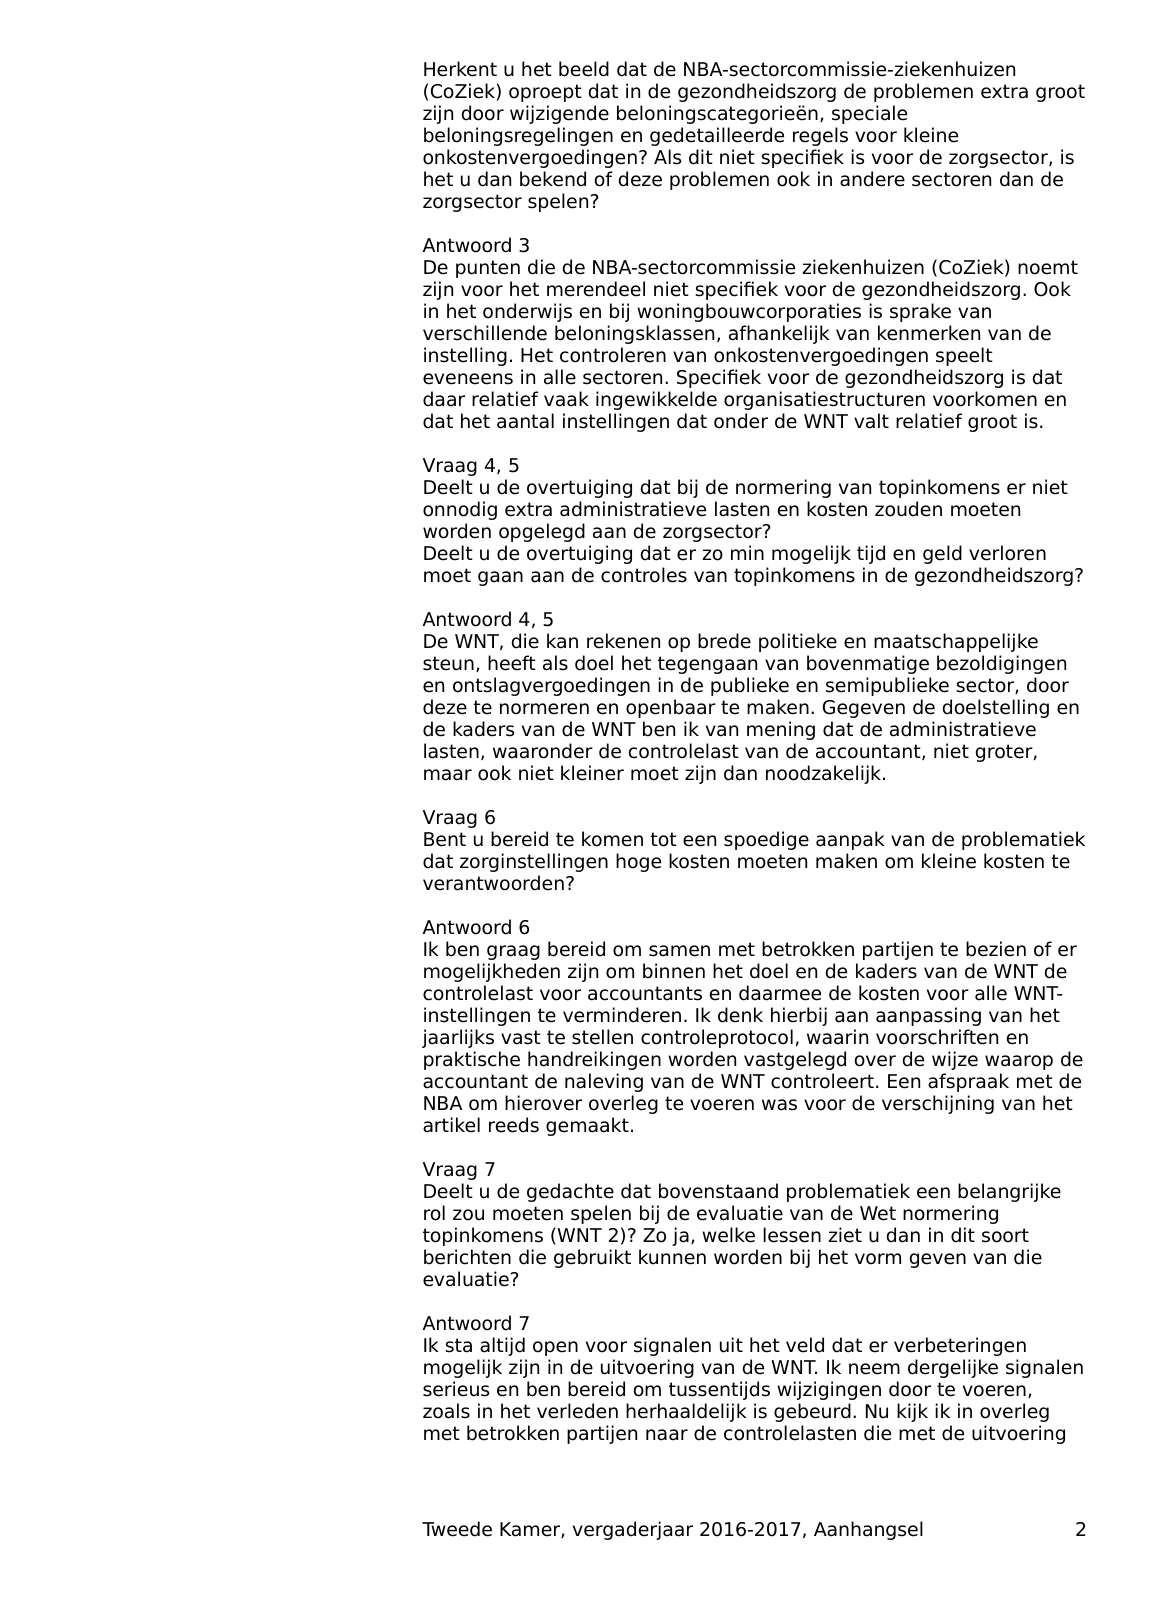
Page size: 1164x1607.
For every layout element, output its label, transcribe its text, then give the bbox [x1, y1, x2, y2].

text Herkent u het beeld dat de NBA-sectorcommissie-ziekenhuizen (CoZiek) oproept dat in de gezondheidszorg de problemen extra groot zijn door wijzigende beloningscategorieën, speciale beloningsregelingen en gedetailleerde regels voor kleine onkostenvergoedingen? Als dit niet specifiek is voor de zorgsector, is het u dan bekend of deze problemen ook in andere sectoren dan de zorgsector spelen? [422, 59, 1087, 213]
text Antwoord 7 [422, 1313, 1087, 1335]
text Bent u bereid te komen tot een spoedige aanpak van de problematiek dat zorginstellingen hoge kosten moeten maken om kleine kosten te verantwoorden? [422, 829, 1087, 895]
text Vraag 7 [422, 1159, 1087, 1181]
text Antwoord 3 [422, 235, 1087, 257]
text Ik sta altijd open voor signalen uit het veld dat er verbeteringen mogelijk zijn in de uitvoering van de WNT. Ik neem dergelijke signalen serieus en ben bereid om tussentijds wijzigingen door te voeren, zoals in het verleden herhaaldelijk is gebeurd. Nu kijk ik in overleg met betrokken partijen naar de controlelasten die met de uitvoering [422, 1335, 1087, 1445]
text Ik ben graag bereid om samen met betrokken partijen te bezien of er mogelijkheden zijn om binnen het doel en de kaders van de WNT de controlelast voor accountants en daarmee de kosten voor alle WNT-instellingen te verminderen. Ik denk hierbij aan aanpassing van het jaarlijks vast te stellen controleprotocol, waarin voorschriften en praktische handreikingen worden vastgelegd over de wijze waarop de accountant de naleving van de WNT controleert. Een afspraak met de NBA om hierover overleg te voeren was voor de verschijning van het artikel reeds gemaakt. [422, 939, 1087, 1137]
text Antwoord 4, 5 [422, 609, 1087, 631]
text Deelt u de gedachte dat bovenstaand problematiek een belangrijke rol zou moeten spelen bij de evaluatie van de Wet normering topinkomens (WNT 2)? Zo ja, welke lessen ziet u dan in dit soort berichten die gebruikt kunnen worden bij het vorm geven van die evaluatie? [422, 1181, 1087, 1291]
text De WNT, die kan rekenen op brede politieke en maatschappelijke steun, heeft als doel het tegengaan van bovenmatige bezoldigingen en ontslagvergoedingen in de publieke en semipublieke sector, door deze te normeren en openbaar te maken. Gegeven de doelstelling en de kaders van de WNT ben ik van mening dat de administratieve lasten, waaronder de controlelast van de accountant, niet groter, maar ook niet kleiner moet zijn dan noodzakelijk. [422, 631, 1087, 785]
text Deelt u de overtuiging dat bij de normering van topinkomens er niet onnodig extra administratieve lasten en kosten zouden moeten worden opgelegd aan de zorgsector? [422, 477, 1087, 543]
text Antwoord 6 [422, 917, 1087, 939]
text Deelt u de overtuiging dat er zo min mogelijk tijd en geld verloren moet gaan aan de controles van topinkomens in de gezondheidszorg? [422, 543, 1087, 587]
text Vraag 4, 5 [422, 455, 1087, 477]
text Vraag 6 [422, 807, 1087, 829]
text De punten die de NBA-sectorcommissie ziekenhuizen (CoZiek) noemt zijn voor het merendeel niet specifiek voor de gezondheidszorg. Ook in het onderwijs en bij woningbouwcorporaties is sprake van verschillende beloningsklassen, afhankelijk van kenmerken van de instelling. Het controleren van onkostenvergoedingen speelt eveneens in alle sectoren. Specifiek voor de gezondheidszorg is dat daar relatief vaak ingewikkelde organisatiestructuren voorkomen en dat het aantal instellingen dat onder de WNT valt relatief groot is. [422, 257, 1087, 433]
